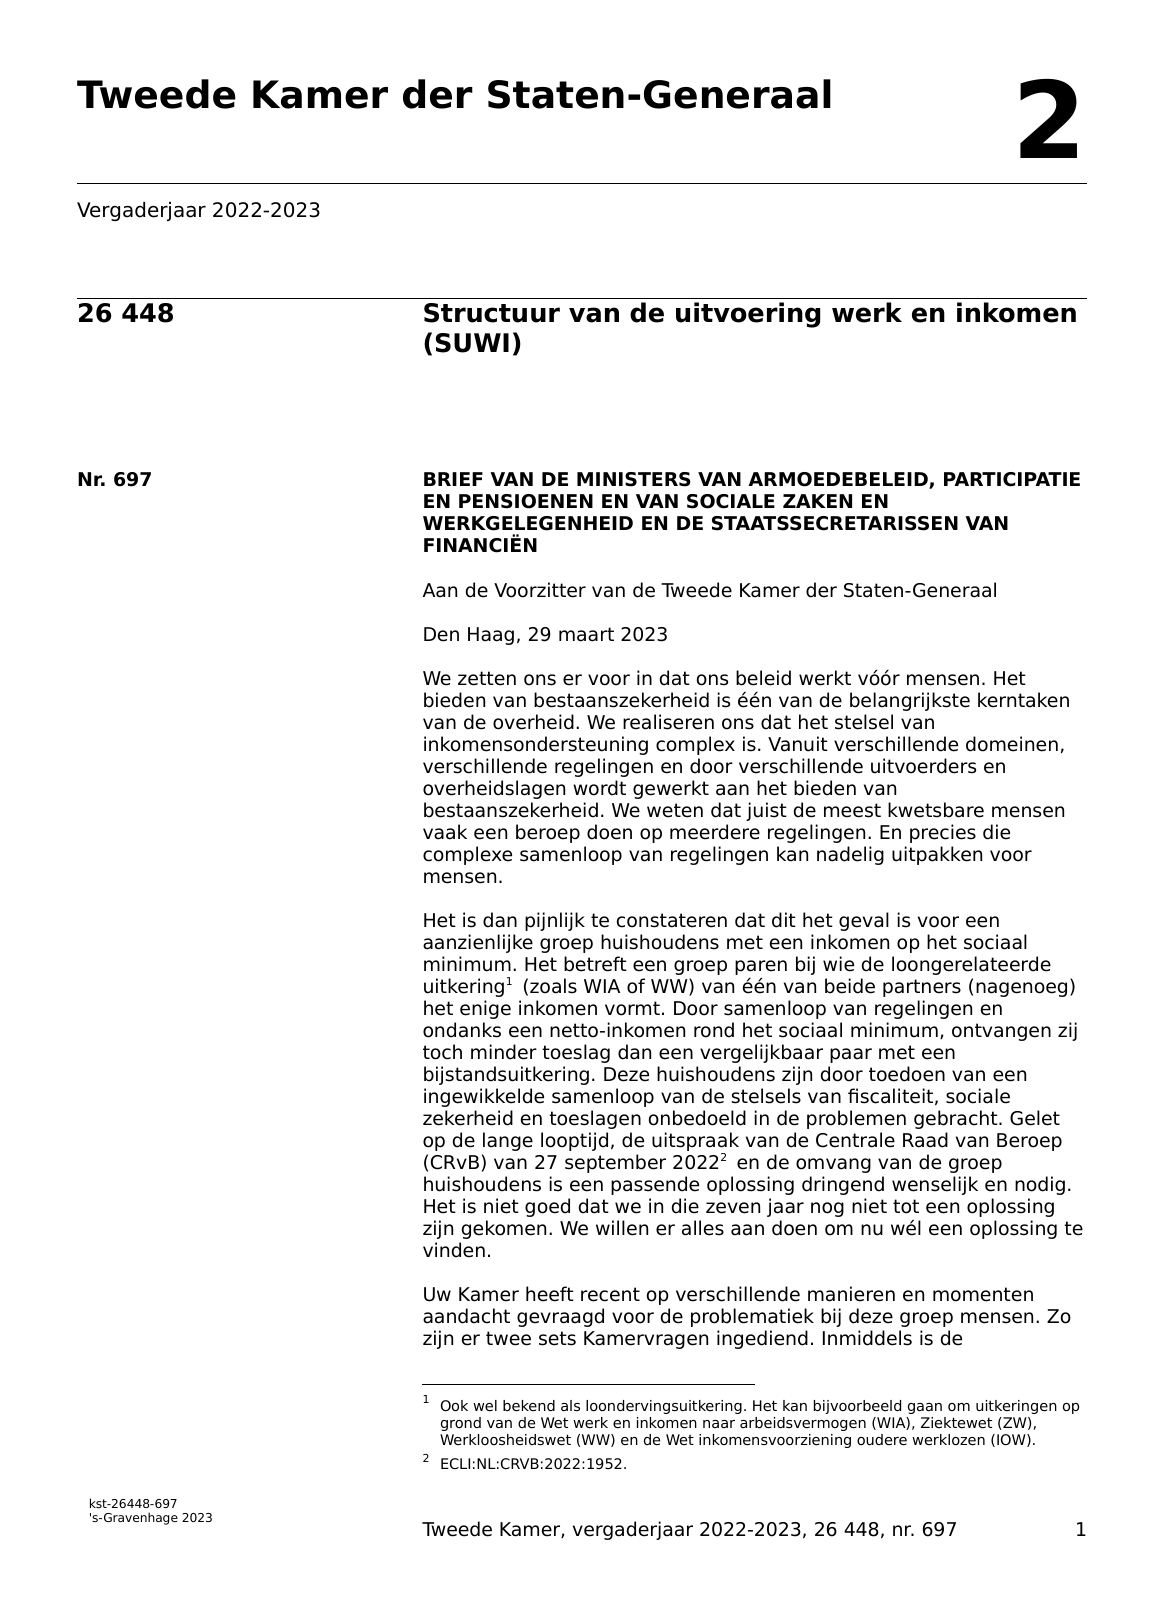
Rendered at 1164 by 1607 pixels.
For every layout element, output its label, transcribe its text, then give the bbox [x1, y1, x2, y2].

text ECLI:NL:CRVB:2022:1952. [422, 1452, 1087, 1474]
text 's-Gravenhage 2023 [88, 1511, 323, 1525]
text Uw Kamer heeft recent op verschillende manieren en momenten aandacht gevraagd voor de problematiek bij deze groep mensen. Zo zijn er twee sets Kamervragen ingediend. Inmiddels is de [422, 1284, 1087, 1349]
text Aan de Voorzitter van de Tweede Kamer der Staten-Generaal [422, 579, 1087, 601]
table_cell Vergaderjaar 2022-2023 [77, 184, 1087, 298]
subtitle Nr. 697 BRIEF VAN DE MINISTERS VAN ARMOEDEBELEID, PARTICIPATIE EN PENSIOENEN EN VAN SOCIALE ZAKEN EN WERKGELEGENHEID EN DE STAATSSECRETARISSEN VAN FINANCIËN [77, 469, 1087, 557]
text Den Haag, 29 maart 2023 [422, 624, 1087, 646]
text Ook wel bekend als loondervingsuitkering. Het kan bijvoorbeeld gaan om uitkeringen op grond van de Wet werk en inkomen naar arbeidsvermogen (WIA), Ziektewet (ZW), Werkloosheidswet (WW) en de Wet inkomensvoorziening oudere werklozen (IOW). [422, 1393, 1087, 1449]
table_header Tweede Kamer der Staten-Generaal [77, 59, 886, 183]
text kst-26448-697 [88, 1497, 323, 1511]
table_header 2 [886, 59, 1087, 183]
text We zetten ons er voor in dat ons beleid werkt vóór mensen. Het bieden van bestaanszekerheid is één van de belangrijkste kerntaken van de overheid. We realiseren ons dat het stelsel van inkomensondersteuning complex is. Vanuit verschillende domeinen, verschillende regelingen en door verschillende uitvoerders en overheidslagen wordt gewerkt aan het bieden van bestaanszekerheid. We weten dat juist de meest kwetsbare mensen vaak een beroep doen op meerdere regelingen. En precies die complexe samenloop van regelingen kan nadelig uitpakken voor mensen. [422, 668, 1087, 888]
subtitle 26 448 Structuur van de uitvoering werk en inkomen (SUWI) [77, 299, 1087, 358]
text Het is dan pijnlijk te constateren dat dit het geval is voor een aanzienlijke groep huishoudens met een inkomen op het sociaal minimum. Het betreft een groep paren bij wie de loongerelateerde uitkering (zoals WIA of WW) van één van beide partners (nagenoeg) het enige inkomen vormt. Door samenloop van regelingen en ondanks een netto-inkomen rond het sociaal minimum, ontvangen zij toch minder toeslag dan een vergelijkbaar paar met een bijstandsuitkering. Deze huishoudens zijn door toedoen van een ingewikkelde samenloop van de stelsels van fiscaliteit, sociale zekerheid en toeslagen onbedoeld in de problemen gebracht. Gelet op de lange looptijd, de uitspraak van de Centrale Raad van Beroep (CRvB) van 27 september 2022 en de omvang van de groep huishoudens is een passende oplossing dringend wenselijk en nodig. Het is niet goed dat we in die zeven jaar nog niet tot een oplossing zijn gekomen. We willen er alles aan doen om nu wél een oplossing te vinden. [422, 910, 1087, 1261]
